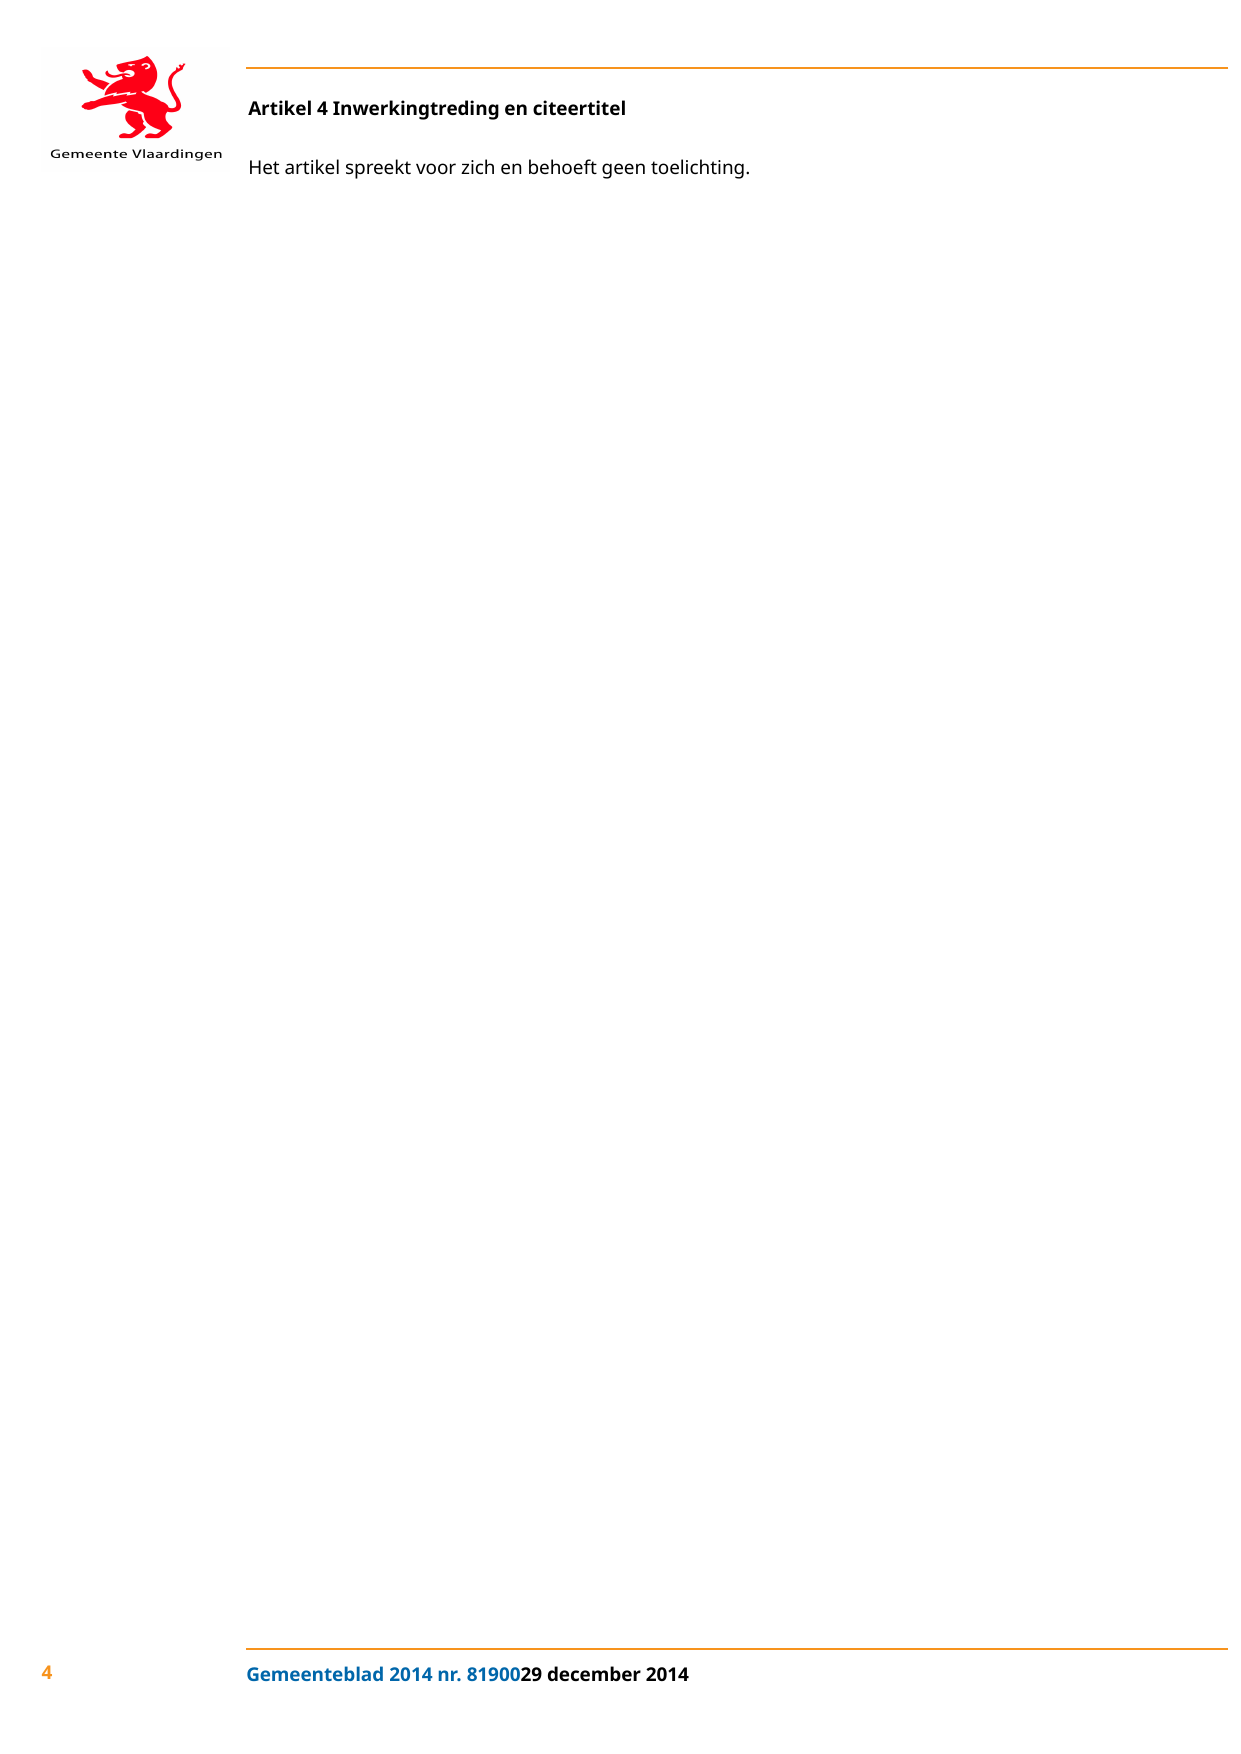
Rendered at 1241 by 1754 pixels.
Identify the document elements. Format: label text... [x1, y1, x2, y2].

text Artikel 4 Inwerkingtreding en citeertitel [248, 95, 1152, 121]
picture [41, 47, 231, 172]
text Het artikel spreekt voor zich en behoeft geen toelichting. [248, 154, 1152, 180]
